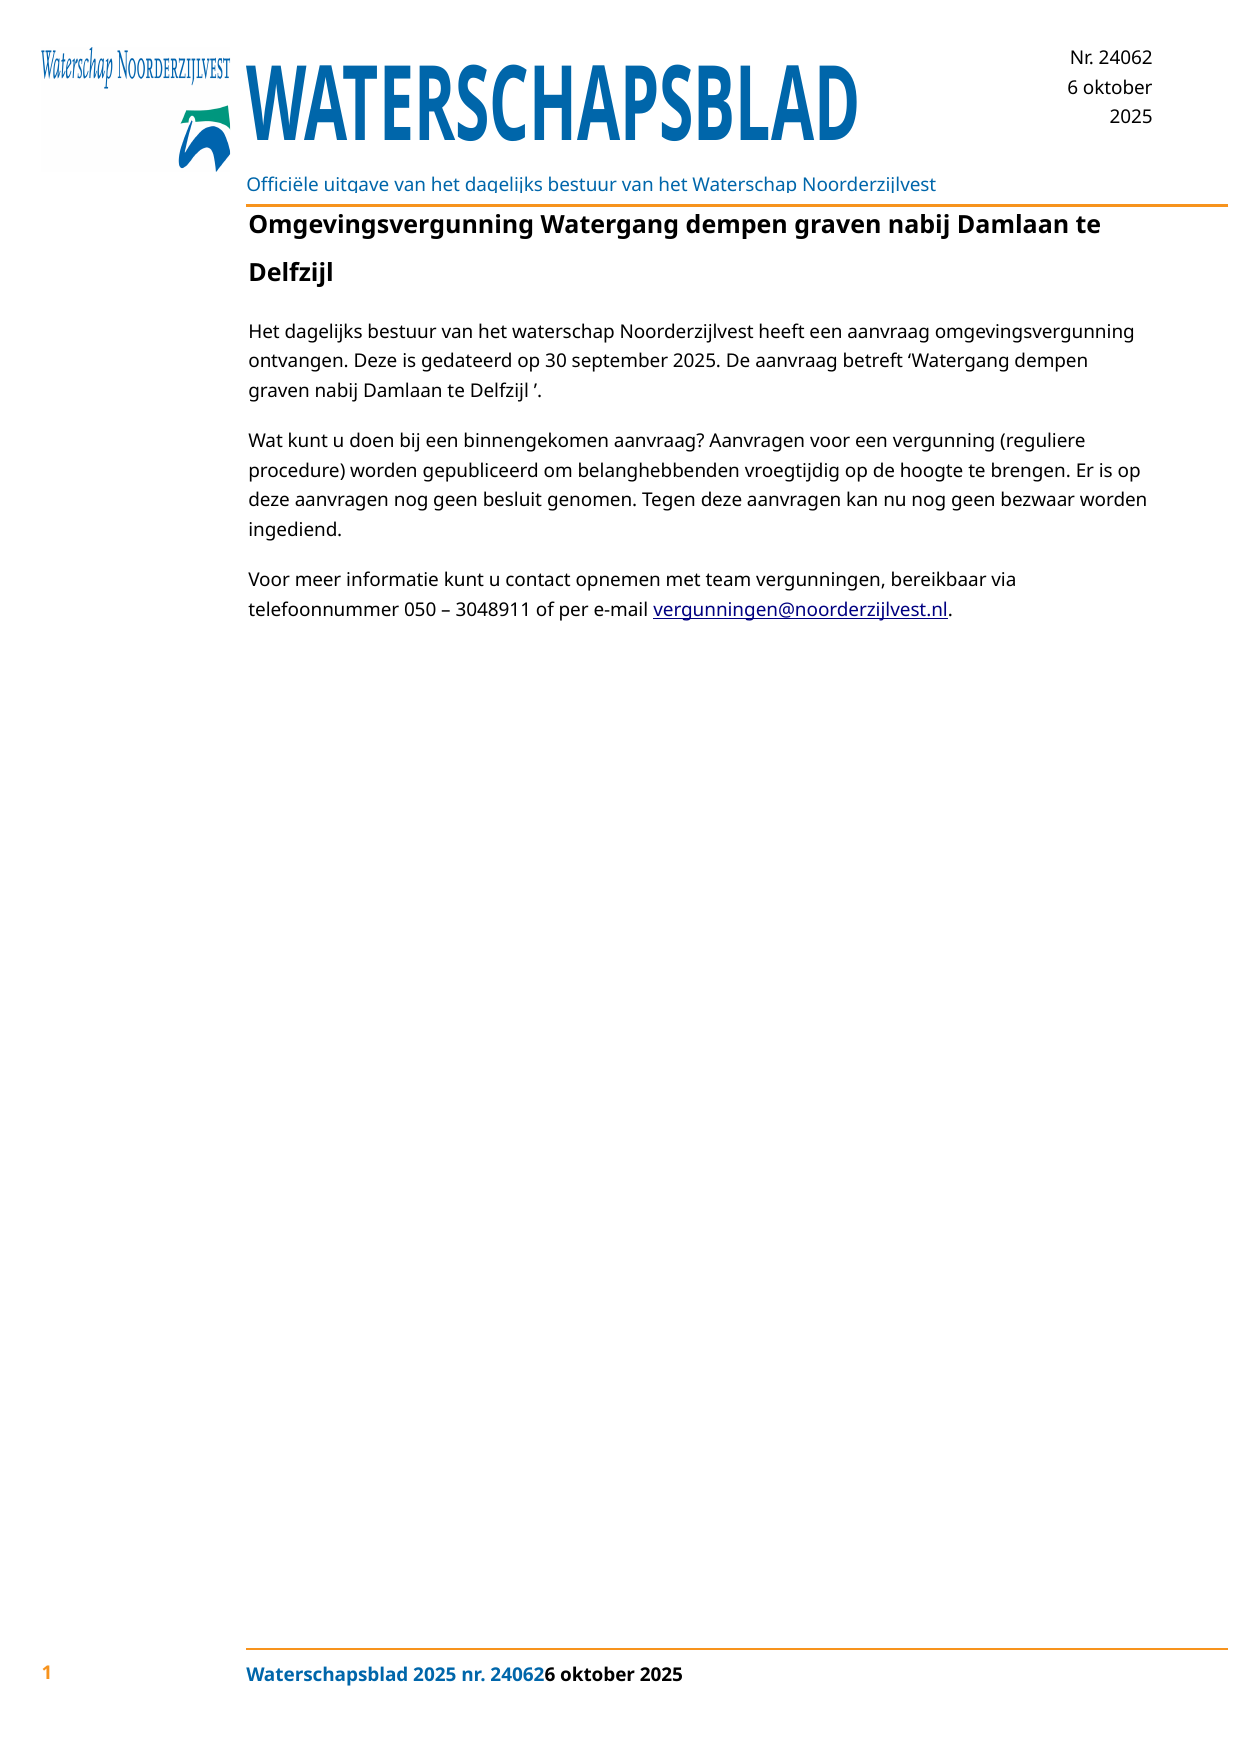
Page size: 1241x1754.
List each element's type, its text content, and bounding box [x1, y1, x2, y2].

text Het dagelijks bestuur van het waterschap Noorderzijlvest heeft een aanvraag omgevingsvergunning ontvangen. Deze is gedateerd op 30 september 2025. De aanvraag betreft ‘Watergang dempen graven nabij Damlaan te Delfzijl ’. [248, 318, 1152, 403]
picture [41, 47, 231, 172]
text Wat kunt u doen bij een binnengekomen aanvraag? Aanvragen voor een vergunning (reguliere procedure) worden gepubliceerd om belanghebbenden vroegtijdig op de hoogte te brengen. Er is op deze aanvragen nog geen besluit genomen. Tegen deze aanvragen kan nu nog geen bezwaar worden ingediend. [248, 427, 1152, 542]
text Voor meer informatie kunt u contact opnemen met team vergunningen, bereikbaar via telefoonnummer 050 – 3048911 of per e-mail vergunningen@noorderzijlvest.nl. [248, 567, 1152, 622]
text Omgevingsvergunning Watergang dempen graven nabij Damlaan te Delfzijl [248, 207, 1152, 288]
